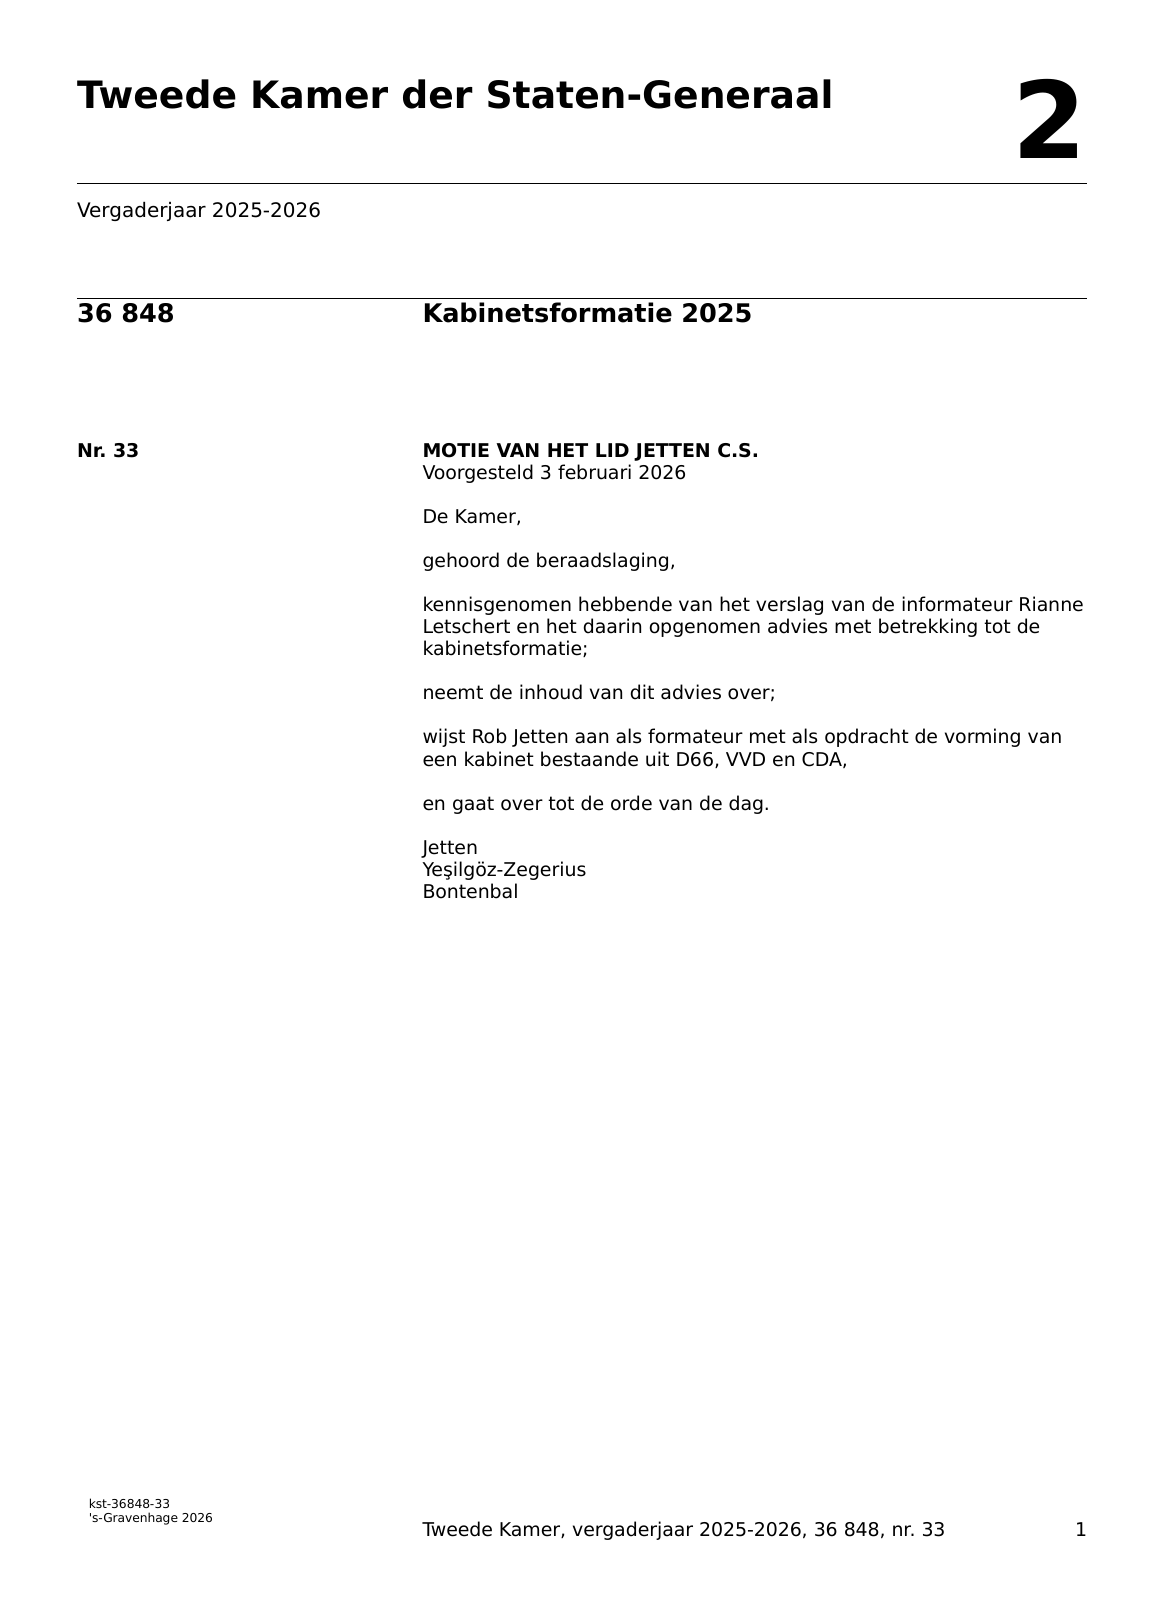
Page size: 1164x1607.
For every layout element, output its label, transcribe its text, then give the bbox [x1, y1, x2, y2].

text De Kamer, [422, 506, 1087, 528]
table_header Tweede Kamer der Staten-Generaal [77, 59, 886, 183]
text gehoord de beraadslaging, [422, 550, 1087, 572]
text Jetten [422, 837, 1087, 859]
text wijst Rob Jetten aan als formateur met als opdracht de vorming van een kabinet bestaande uit D66, VVD en CDA, [422, 726, 1087, 770]
text kennisgenomen hebbende van het verslag van de informateur Rianne Letschert en het daarin opgenomen advies met betrekking tot de kabinetsformatie; [422, 594, 1087, 660]
table_header 2 [886, 59, 1087, 183]
subtitle 36 848 Kabinetsformatie 2025 [77, 299, 1087, 329]
text Yeşilgöz-Zegerius [422, 859, 1087, 881]
text 's-Gravenhage 2026 [88, 1511, 323, 1525]
text kst-36848-33 [88, 1497, 323, 1511]
text Bontenbal [422, 881, 1087, 903]
table_cell Vergaderjaar 2025-2026 [77, 184, 1087, 298]
text en gaat over tot de orde van de dag. [422, 793, 1087, 814]
text Voorgesteld 3 februari 2026 [422, 462, 1087, 484]
text neemt de inhoud van dit advies over; [422, 682, 1087, 704]
subtitle Nr. 33 MOTIE VAN HET LID JETTEN C.S. [77, 440, 1087, 462]
